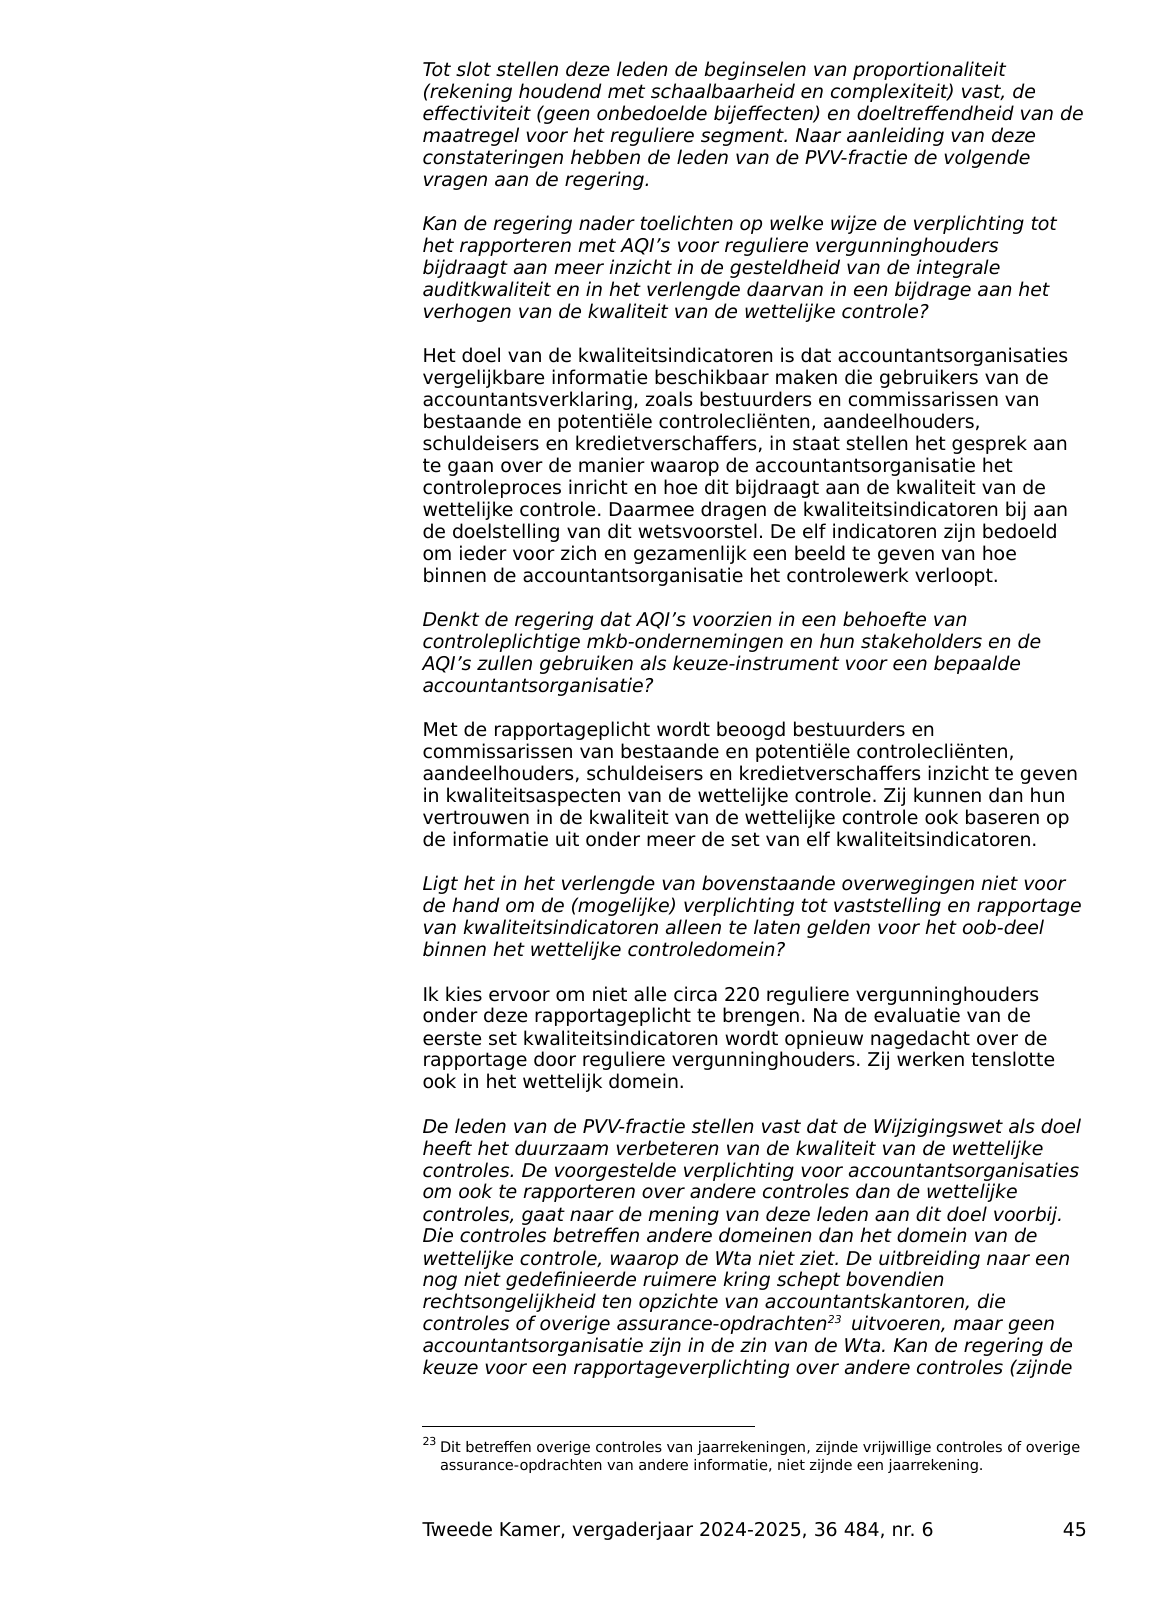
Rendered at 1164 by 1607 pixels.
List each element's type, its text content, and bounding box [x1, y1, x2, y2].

text Denkt de regering dat AQI’s voorzien in een behoefte van controleplichtige mkb-ondernemingen en hun stakeholders en de AQI’s zullen gebruiken als keuze-instrument voor een bepaalde accountantsorganisatie? [422, 609, 1087, 697]
text Dit betreffen overige controles van jaarrekeningen, zijnde vrijwillige controles of overige assurance-opdrachten van andere informatie, niet zijnde een jaarrekening. [422, 1435, 1087, 1474]
text De leden van de PVV-fractie stellen vast dat de Wijzigingswet als doel heeft het duurzaam verbeteren van de kwaliteit van de wettelijke controles. De voorgestelde verplichting voor accountantsorganisaties om ook te rapporteren over andere controles dan de wettelijke controles, gaat naar de mening van deze leden aan dit doel voorbij. Die controles betreffen andere domeinen dan het domein van de wettelijke controle, waarop de Wta niet ziet. De uitbreiding naar een nog niet gedefinieerde ruimere kring schept bovendien rechtsongelijkheid ten opzichte van accountantskantoren, die controles of overige assurance-opdrachten uitvoeren, maar geen accountantsorganisatie zijn in de zin van de Wta. Kan de regering de keuze voor een rapportageverplichting over andere controles (zijnde [422, 1116, 1087, 1379]
text Ligt het in het verlengde van bovenstaande overwegingen niet voor de hand om de (mogelijke) verplichting tot vaststelling en rapportage van kwaliteitsindicatoren alleen te laten gelden voor het oob-deel binnen het wettelijke controledomein? [422, 873, 1087, 961]
text Ik kies ervoor om niet alle circa 220 reguliere vergunninghouders onder deze rapportageplicht te brengen. Na de evaluatie van de eerste set kwaliteitsindicatoren wordt opnieuw nagedacht over de rapportage door reguliere vergunninghouders. Zij werken tenslotte ook in het wettelijk domein. [422, 983, 1087, 1093]
text Het doel van de kwaliteitsindicatoren is dat accountantsorganisaties vergelijkbare informatie beschikbaar maken die gebruikers van de accountantsverklaring, zoals bestuurders en commissarissen van bestaande en potentiële controlecliënten, aandeelhouders, schuldeisers en kredietverschaffers, in staat stellen het gesprek aan te gaan over de manier waarop de accountantsorganisatie het controleproces inricht en hoe dit bijdraagt aan de kwaliteit van de wettelijke controle. Daarmee dragen de kwaliteitsindicatoren bij aan de doelstelling van dit wetsvoorstel. De elf indicatoren zijn bedoeld om ieder voor zich en gezamenlijk een beeld te geven van hoe binnen de accountantsorganisatie het controlewerk verloopt. [422, 345, 1087, 587]
text Tot slot stellen deze leden de beginselen van proportionaliteit (rekening houdend met schaalbaarheid en complexiteit) vast, de effectiviteit (geen onbedoelde bijeffecten) en doeltreffendheid van de maatregel voor het reguliere segment. Naar aanleiding van deze constateringen hebben de leden van de PVV-fractie de volgende vragen aan de regering. [422, 59, 1087, 191]
text Met de rapportageplicht wordt beoogd bestuurders en commissarissen van bestaande en potentiële controlecliënten, aandeelhouders, schuldeisers en kredietverschaffers inzicht te geven in kwaliteitsaspecten van de wettelijke controle. Zij kunnen dan hun vertrouwen in de kwaliteit van de wettelijke controle ook baseren op de informatie uit onder meer de set van elf kwaliteitsindicatoren. [422, 719, 1087, 851]
text Kan de regering nader toelichten op welke wijze de verplichting tot het rapporteren met AQI’s voor reguliere vergunninghouders bijdraagt aan meer inzicht in de gesteldheid van de integrale auditkwaliteit en in het verlengde daarvan in een bijdrage aan het verhogen van de kwaliteit van de wettelijke controle? [422, 213, 1087, 323]
